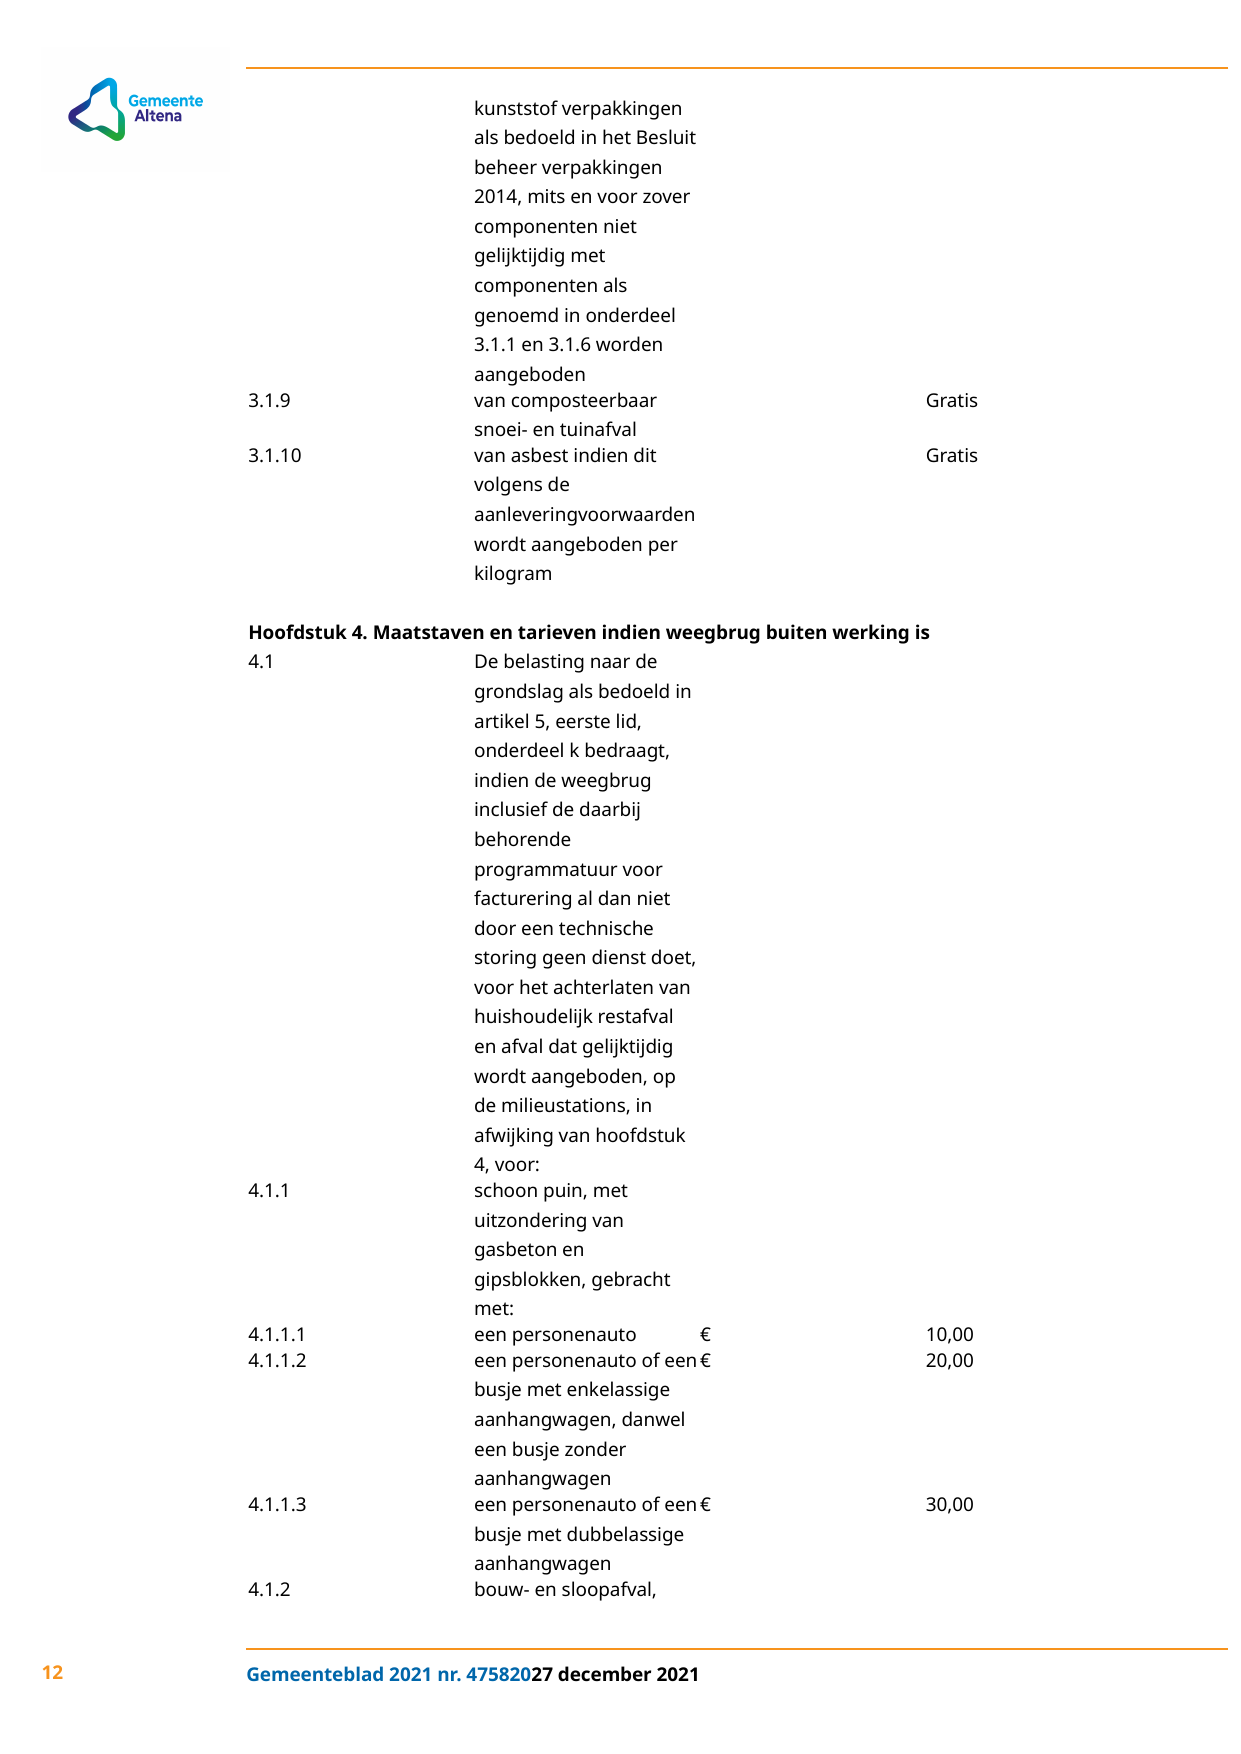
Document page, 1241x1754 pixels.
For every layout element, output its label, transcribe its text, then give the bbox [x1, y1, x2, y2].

table_cell van composteerbaar snoei- en tuinafval [474, 387, 700, 442]
table_cell bouw- en sloopafval, [474, 1576, 700, 1602]
table_cell schoon puin, met uitzondering van gasbeton en gipsblokken, gebracht met: [474, 1177, 700, 1321]
table_cell € [700, 1321, 926, 1347]
table_cell [926, 1576, 1152, 1602]
table_header [926, 649, 1152, 1177]
table_cell 4.1.1.1 [248, 1321, 474, 1347]
table_cell 4.1.1 [248, 1177, 474, 1321]
table_cell [700, 442, 926, 586]
table_cell [926, 95, 1152, 387]
table_cell 30,00 [926, 1491, 1152, 1576]
picture [41, 47, 231, 172]
table_cell 3.1.10 [248, 442, 474, 586]
table_cell 4.1.1.2 [248, 1347, 474, 1491]
table_cell [926, 1177, 1152, 1321]
table_cell Gratis [926, 442, 1152, 586]
table_cell kunststof verpakkingen als bedoeld in het Besluit beheer verpakkingen 2014, mits en voor zover componenten niet gelijktijdig met componenten als genoemd in onderdeel 3.1.1 en 3.1.6 worden aangeboden [474, 95, 700, 387]
table_header 4.1 [248, 649, 474, 1177]
table_cell [248, 95, 474, 387]
table_cell [700, 95, 926, 387]
table_cell € [700, 1347, 926, 1491]
table_cell een personenauto [474, 1321, 700, 1347]
table_header De belasting naar de grondslag als bedoeld in artikel 5, eerste lid, onderdeel k bedraagt, indien de weegbrug inclusief de daarbij behorende programmatuur voor facturering al dan niet door een technische storing geen dienst doet, voor het achterlaten van huishoudelijk restafval en afval dat gelijktijdig wordt aangeboden, op de milieustations, in afwijking van hoofdstuk 4, voor: [474, 649, 700, 1177]
table_cell [700, 1177, 926, 1321]
text Hoofdstuk 4. Maatstaven en tarieven indien weegbrug buiten werking is [248, 619, 1152, 645]
table_cell 3.1.9 [248, 387, 474, 442]
table_cell een personenauto of een busje met enkelassige aanhangwagen, danwel een busje zonder aanhangwagen [474, 1347, 700, 1491]
table_cell 4.1.2 [248, 1576, 474, 1602]
table_cell [700, 1576, 926, 1602]
table_cell een personenauto of een busje met dubbelassige aanhangwagen [474, 1491, 700, 1576]
table_cell 4.1.1.3 [248, 1491, 474, 1576]
table_header [700, 649, 926, 1177]
table_cell Gratis [926, 387, 1152, 442]
table_cell 20,00 [926, 1347, 1152, 1491]
table_cell € [700, 1491, 926, 1576]
table_cell 10,00 [926, 1321, 1152, 1347]
table_cell [700, 387, 926, 442]
table_cell van asbest indien dit volgens de aanleveringvoorwaarden wordt aangeboden per kilogram [474, 442, 700, 586]
